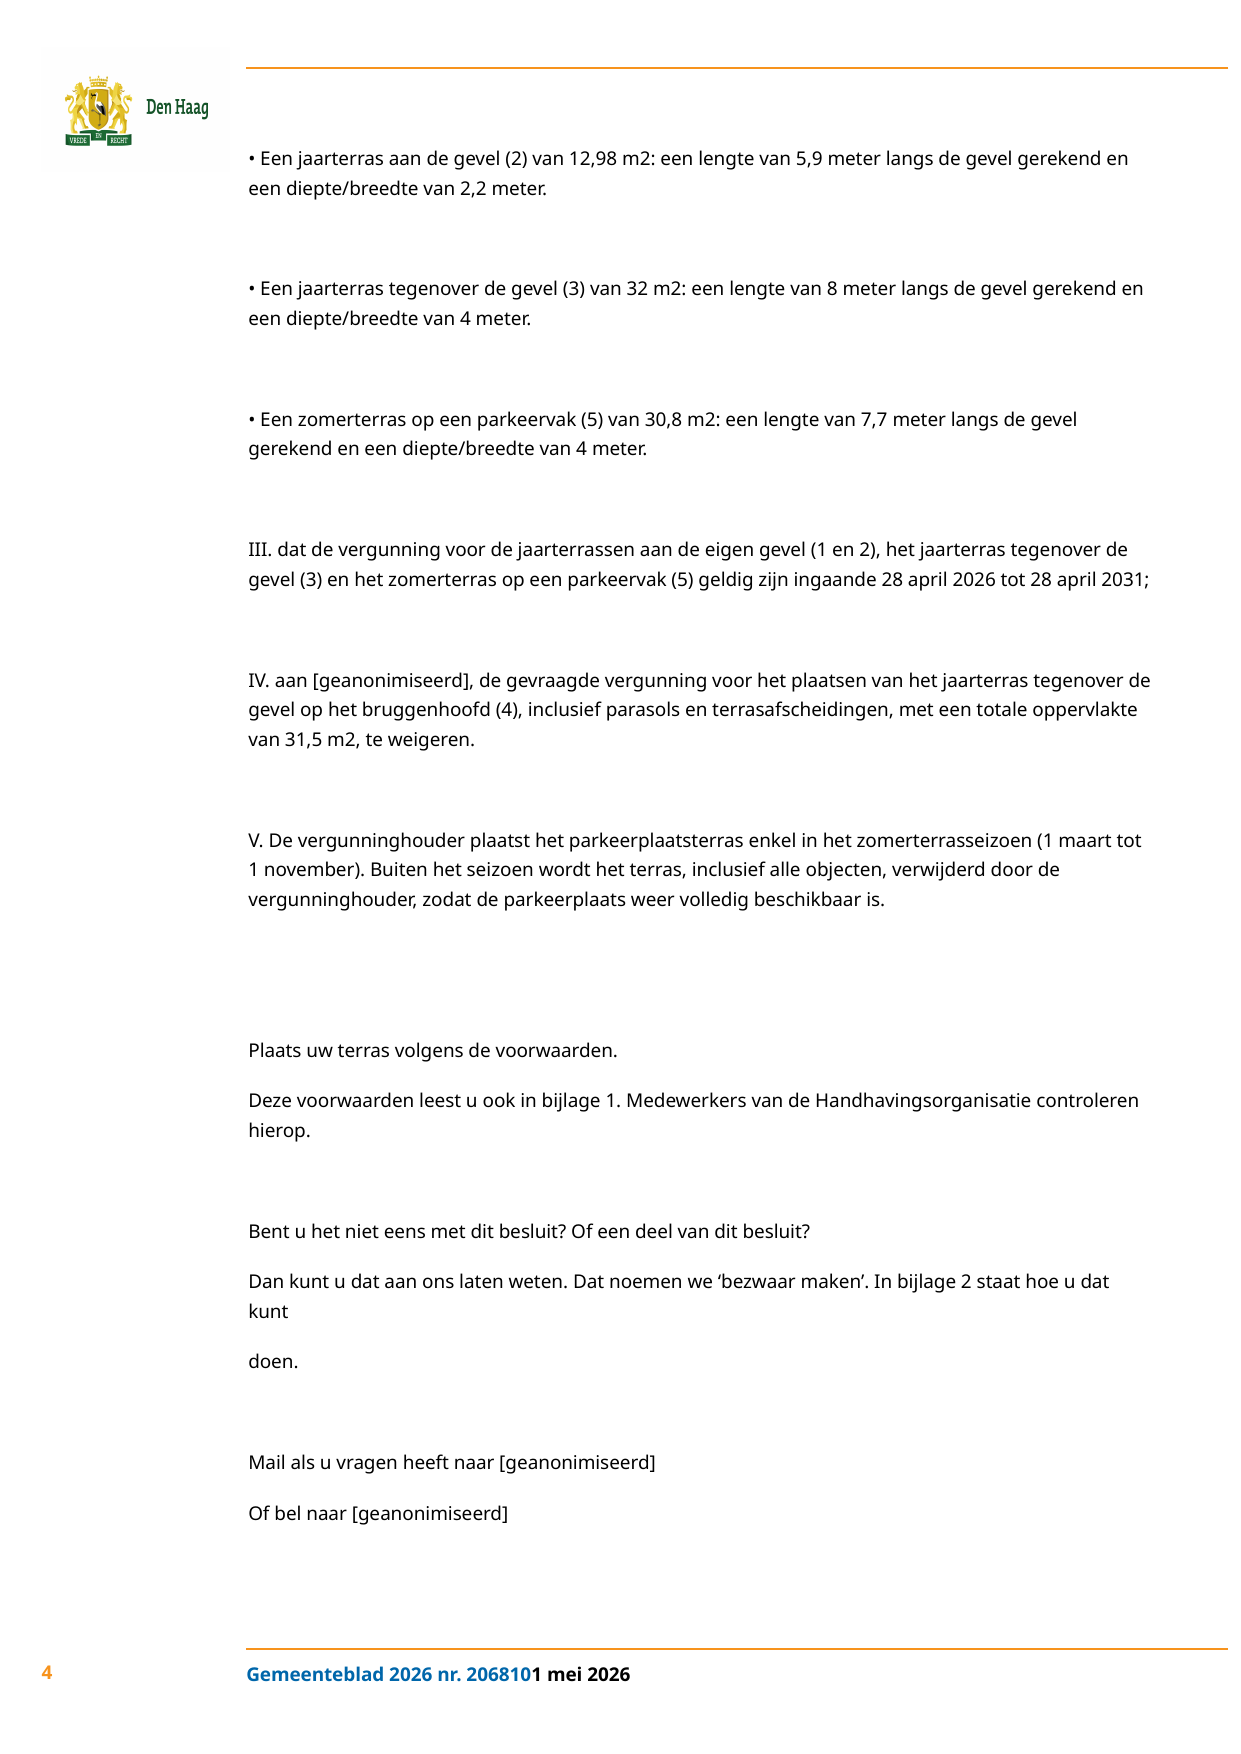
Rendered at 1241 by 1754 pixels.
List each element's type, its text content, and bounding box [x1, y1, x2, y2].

text Dan kunt u dat aan ons laten weten. Dat noemen we ‘bezwaar maken’. In bijlage 2 staat hoe u dat kunt [248, 1268, 1152, 1324]
text Plaats uw terras volgens de voorwaarden. [248, 1037, 1152, 1063]
text Deze voorwaarden leest u ook in bijlage 1. Medewerkers van de Handhavingsorganisatie controleren hierop. [248, 1088, 1152, 1143]
text Bent u het niet eens met dit besluit? Of een deel van dit besluit? [248, 1218, 1152, 1244]
text V. De vergunninghouder plaatst het parkeerplaatsterras enkel in het zomerterrasseizoen (1 maart tot 1 november). Buiten het seizoen wordt het terras, inclusief alle objecten, verwijderd door de vergunninghouder, zodat de parkeerplaats weer volledig beschikbaar is. [248, 827, 1152, 912]
text Of bel naar [geanonimiseerd] [248, 1500, 1152, 1526]
text • Een jaarterras aan de gevel (2) van 12,98 m2: een lengte van 5,9 meter langs de gevel gerekend en een diepte/breedte van 2,2 meter. [248, 145, 1152, 201]
text doen. [248, 1348, 1152, 1374]
picture [41, 47, 231, 172]
text III. dat de vergunning voor de jaarterrassen aan de eigen gevel (1 en 2), het jaarterras tegenover de gevel (3) en het zomerterras op een parkeervak (5) geldig zijn ingaande 28 april 2026 tot 28 april 2031; [248, 536, 1152, 592]
text Mail als u vragen heeft naar [geanonimiseerd] [248, 1449, 1152, 1475]
text • Een zomerterras op een parkeervak (5) van 30,8 m2: een lengte van 7,7 meter langs de gevel gerekend en een diepte/breedte van 4 meter. [248, 406, 1152, 461]
text IV. aan [geanonimiseerd], de gevraagde vergunning voor het plaatsen van het jaarterras tegenover de gevel op het bruggenhoofd (4), inclusief parasols en terrasafscheidingen, met een totale oppervlakte van 31,5 m2, te weigeren. [248, 667, 1152, 752]
text • Een jaarterras tegenover de gevel (3) van 32 m2: een lengte van 8 meter langs de gevel gerekend en een diepte/breedte van 4 meter. [248, 276, 1152, 331]
